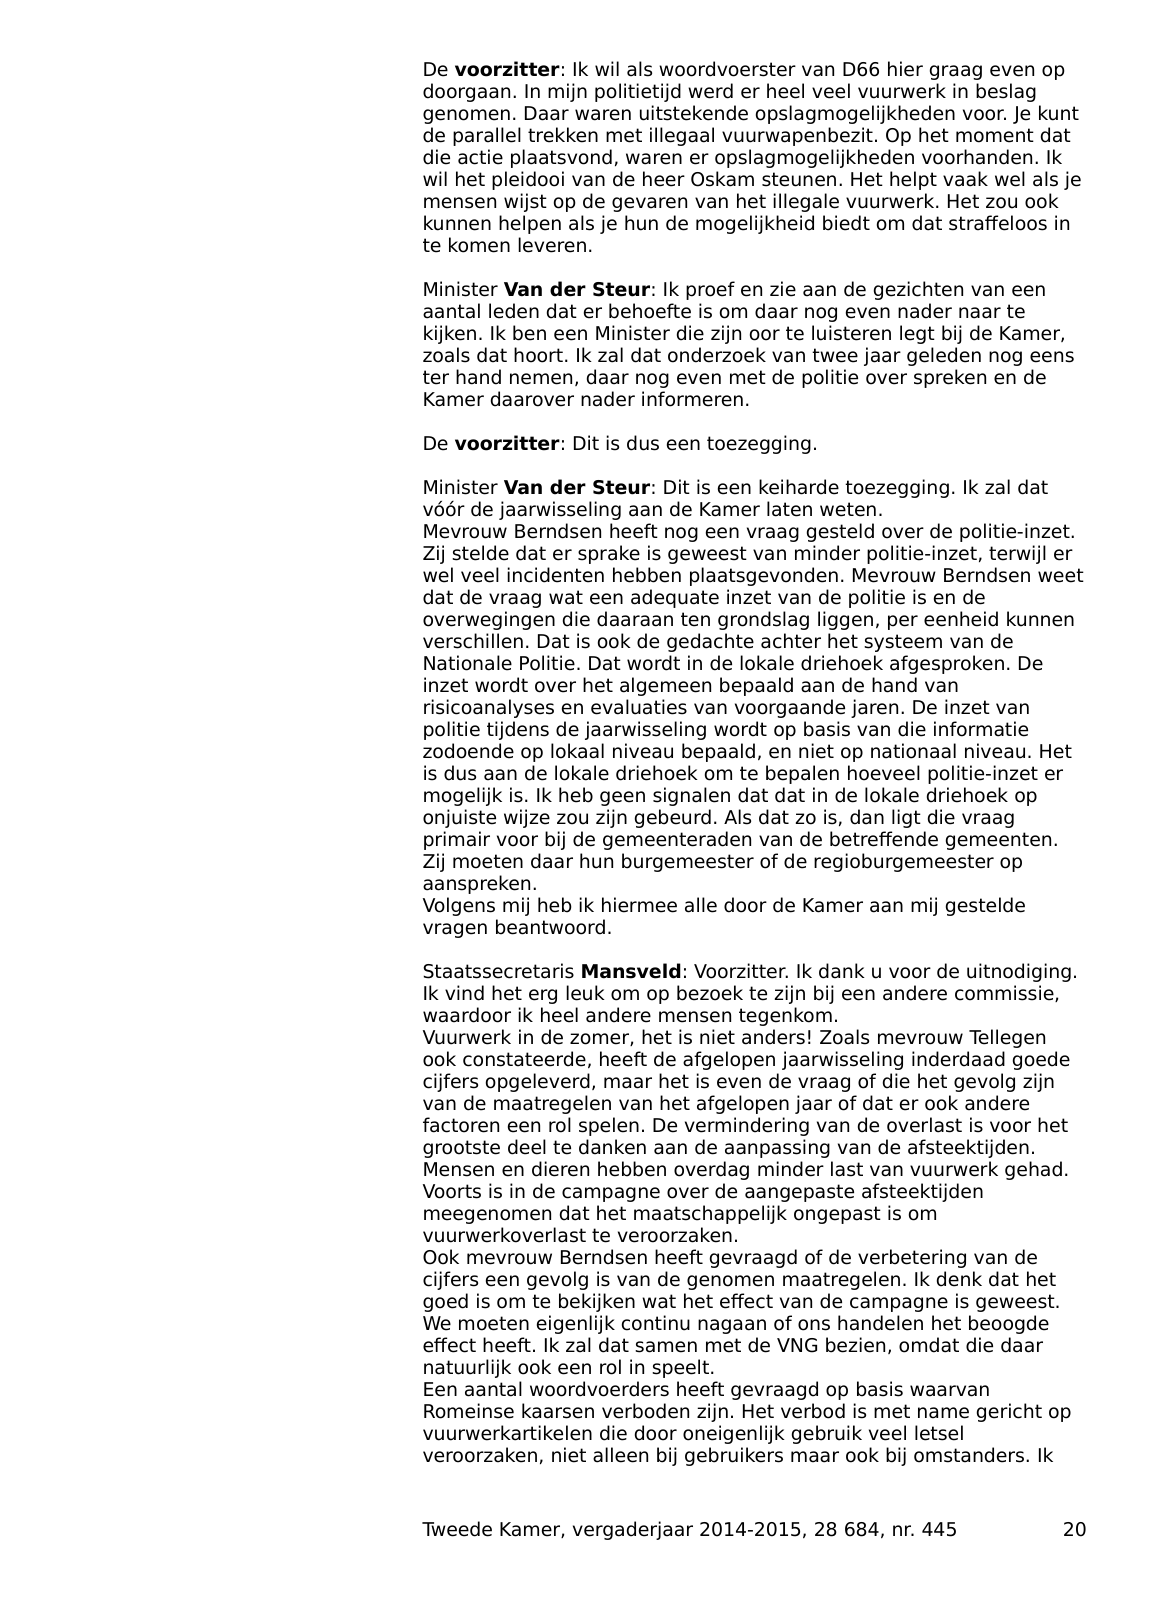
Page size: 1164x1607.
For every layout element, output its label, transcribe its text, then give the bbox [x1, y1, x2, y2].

text De voorzitter: Ik wil als woordvoerster van D66 hier graag even op doorgaan. In mijn politietijd werd er heel veel vuurwerk in beslag genomen. Daar waren uitstekende opslagmogelijkheden voor. Je kunt de parallel trekken met illegaal vuurwapenbezit. Op het moment dat die actie plaatsvond, waren er opslagmogelijkheden voorhanden. Ik wil het pleidooi van de heer Oskam steunen. Het helpt vaak wel als je mensen wijst op de gevaren van het illegale vuurwerk. Het zou ook kunnen helpen als je hun de mogelijkheid biedt om dat straffeloos in te komen leveren. [422, 59, 1087, 257]
text Ook mevrouw Berndsen heeft gevraagd of de verbetering van de cijfers een gevolg is van de genomen maatregelen. Ik denk dat het goed is om te bekijken wat het effect van de campagne is geweest. We moeten eigenlijk continu nagaan of ons handelen het beoogde effect heeft. Ik zal dat samen met de VNG bezien, omdat die daar natuurlijk ook een rol in speelt. [422, 1247, 1087, 1379]
text Minister Van der Steur: Dit is een keiharde toezegging. Ik zal dat vóór de jaarwisseling aan de Kamer laten weten. [422, 477, 1087, 521]
text Mevrouw Berndsen heeft nog een vraag gesteld over de politie-inzet. Zij stelde dat er sprake is geweest van minder politie-inzet, terwijl er wel veel incidenten hebben plaatsgevonden. Mevrouw Berndsen weet dat de vraag wat een adequate inzet van de politie is en de overwegingen die daaraan ten grondslag liggen, per eenheid kunnen verschillen. Dat is ook de gedachte achter het systeem van de Nationale Politie. Dat wordt in de lokale driehoek afgesproken. De inzet wordt over het algemeen bepaald aan de hand van risicoanalyses en evaluaties van voorgaande jaren. De inzet van politie tijdens de jaarwisseling wordt op basis van die informatie zodoende op lokaal niveau bepaald, en niet op nationaal niveau. Het is dus aan de lokale driehoek om te bepalen hoeveel politie-inzet er mogelijk is. Ik heb geen signalen dat dat in de lokale driehoek op onjuiste wijze zou zijn gebeurd. Als dat zo is, dan ligt die vraag primair voor bij de gemeenteraden van de betreffende gemeenten. Zij moeten daar hun burgemeester of de regioburgemeester op aanspreken. [422, 521, 1087, 895]
text Vuurwerk in de zomer, het is niet anders! Zoals mevrouw Tellegen ook constateerde, heeft de afgelopen jaarwisseling inderdaad goede cijfers opgeleverd, maar het is even de vraag of die het gevolg zijn van de maatregelen van het afgelopen jaar of dat er ook andere factoren een rol spelen. De vermindering van de overlast is voor het grootste deel te danken aan de aanpassing van de afsteektijden. Mensen en dieren hebben overdag minder last van vuurwerk gehad. Voorts is in de campagne over de aangepaste afsteektijden meegenomen dat het maatschappelijk ongepast is om vuurwerkoverlast te veroorzaken. [422, 1027, 1087, 1247]
text Een aantal woordvoerders heeft gevraagd op basis waarvan Romeinse kaarsen verboden zijn. Het verbod is met name gericht op vuurwerkartikelen die door oneigenlijk gebruik veel letsel veroorzaken, niet alleen bij gebruikers maar ook bij omstanders. Ik [422, 1379, 1087, 1467]
text Minister Van der Steur: Ik proef en zie aan de gezichten van een aantal leden dat er behoefte is om daar nog even nader naar te kijken. Ik ben een Minister die zijn oor te luisteren legt bij de Kamer, zoals dat hoort. Ik zal dat onderzoek van twee jaar geleden nog eens ter hand nemen, daar nog even met de politie over spreken en de Kamer daarover nader informeren. [422, 279, 1087, 411]
text Volgens mij heb ik hiermee alle door de Kamer aan mij gestelde vragen beantwoord. [422, 895, 1087, 939]
text Staatssecretaris Mansveld: Voorzitter. Ik dank u voor de uitnodiging. Ik vind het erg leuk om op bezoek te zijn bij een andere commissie, waardoor ik heel andere mensen tegenkom. [422, 961, 1087, 1027]
text De voorzitter: Dit is dus een toezegging. [422, 433, 1087, 455]
